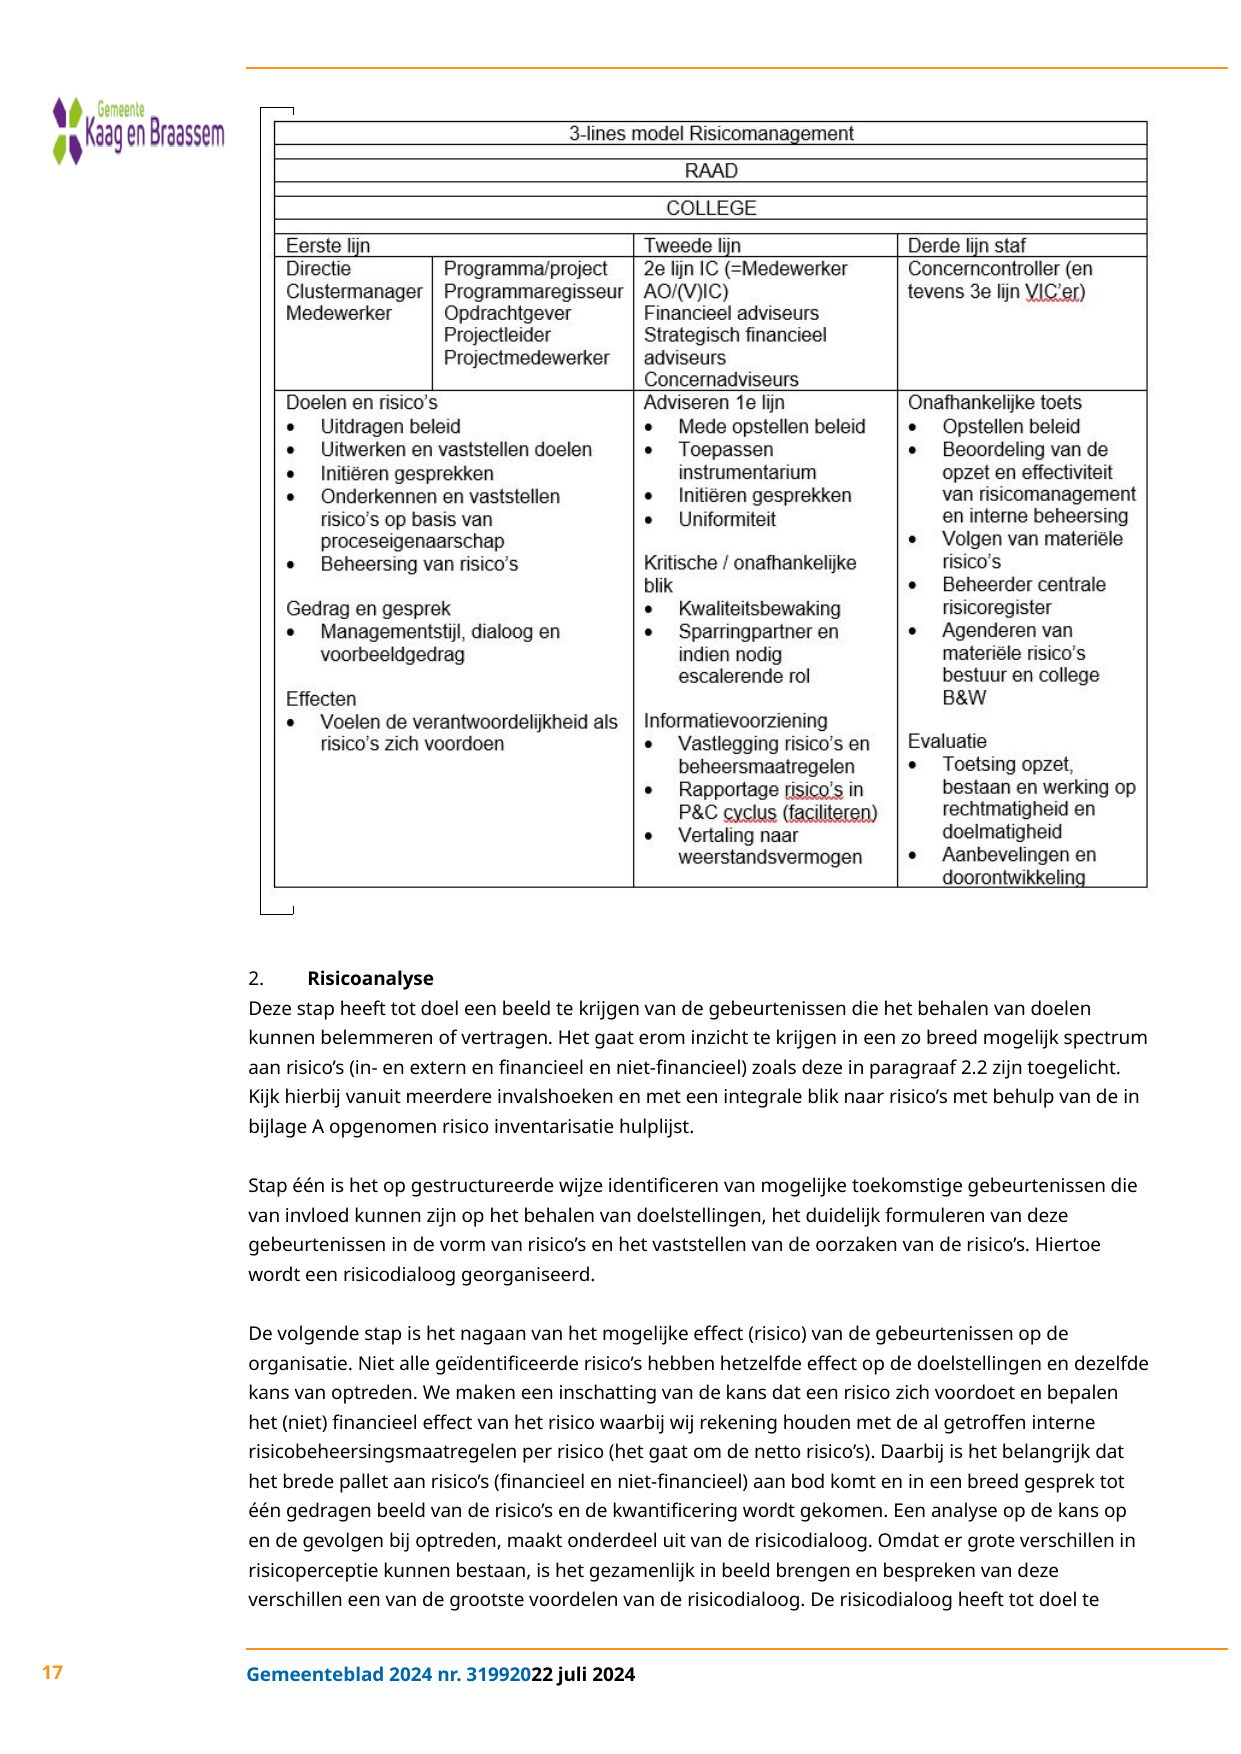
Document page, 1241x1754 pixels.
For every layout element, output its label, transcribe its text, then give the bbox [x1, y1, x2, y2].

list Risicoanalyse [248, 965, 1152, 991]
picture [41, 47, 231, 172]
text Stap één is het op gestructureerde wijze identificeren van mogelijke toekomstige gebeurtenissen die van invloed kunnen zijn op het behalen van doelstellingen, het duidelijk formuleren van deze gebeurtenissen in de vorm van risico’s en het vaststellen van de oorzaken van de risico’s. Hiertoe wordt een risicodialoog georganiseerd. [248, 1172, 1152, 1287]
text De volgende stap is het nagaan van het mogelijke effect (risico) van de gebeurtenissen op de organisatie. Niet alle geïdentificeerde risico’s hebben hetzelfde effect op de doelstellingen en dezelfde kans van optreden. We maken een inschatting van de kans dat een risico zich voordoet en bepalen het (niet) financieel effect van het risico waarbij wij rekening houden met de al getroffen interne risicobeheersingsmaatregelen per risico (het gaat om de netto risico’s). Daarbij is het belangrijk dat het brede pallet aan risico’s (financieel en niet-financieel) aan bod komt en in een breed gesprek tot één gedragen beeld van de risico’s en de kwantificering wordt gekomen. Een analyse op de kans op en de gevolgen bij optreden, maakt onderdeel uit van de risicodialoog. Omdat er grote verschillen in risicoperceptie kunnen bestaan, is het gezamenlijk in beeld brengen en bespreken van deze verschillen een van de grootste voordelen van de risicodialoog. De risicodialoog heeft tot doel te [248, 1320, 1152, 1612]
text Deze stap heeft tot doel een beeld te krijgen van de gebeurtenissen die het behalen van doelen kunnen belemmeren of vertragen. Het gaat erom inzicht te krijgen in een zo breed mogelijk spectrum aan risico’s (in- en extern en financieel en niet-financieel) zoals deze in paragraaf 2.2 zijn toegelicht. Kijk hierbij vanuit meerdere invalshoeken en met een integrale blik naar risico’s met behulp van de in bijlage A opgenomen risico inventarisatie hulplijst. [248, 995, 1152, 1139]
picture [268, 115, 1155, 906]
